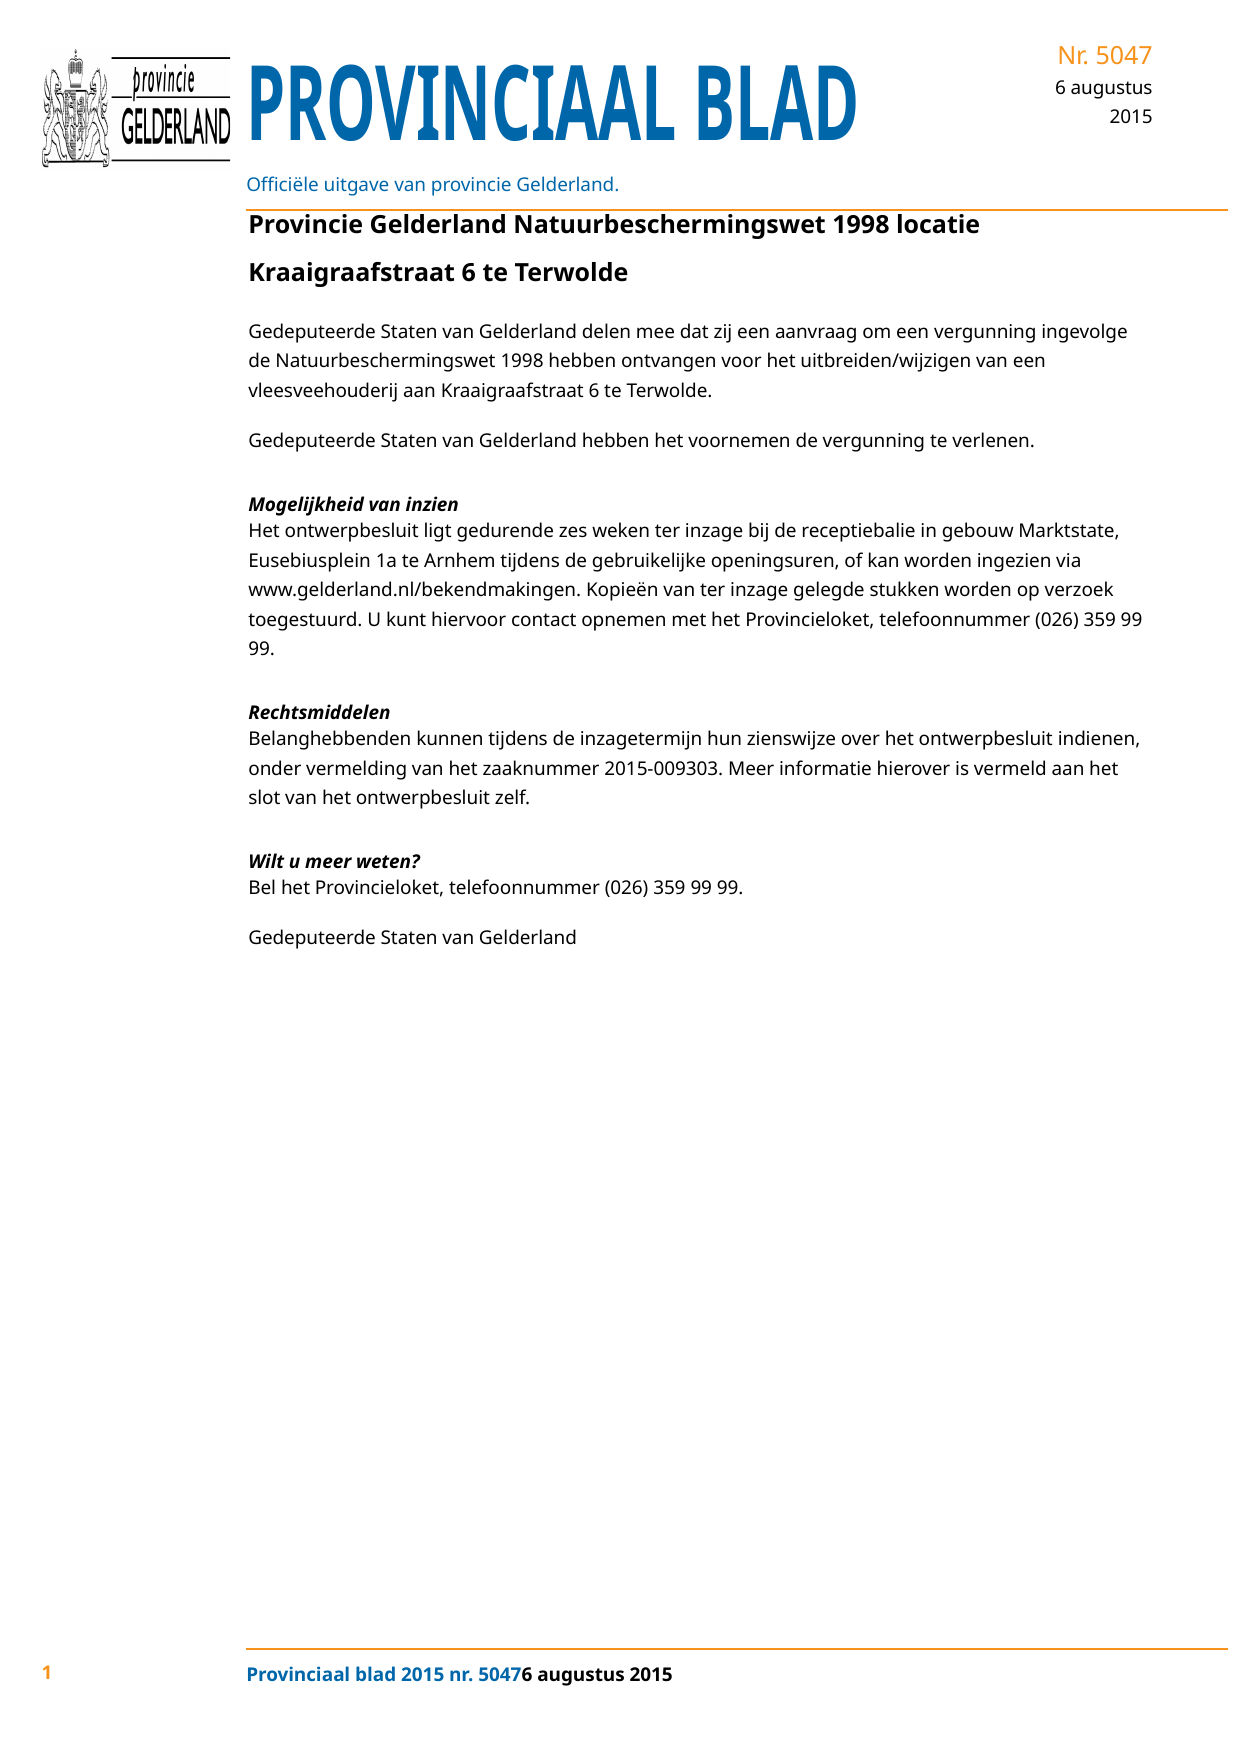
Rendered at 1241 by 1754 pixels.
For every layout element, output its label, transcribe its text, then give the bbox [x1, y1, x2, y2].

text Gedeputeerde Staten van Gelderland [248, 924, 1152, 950]
text Provincie Gelderland Natuurbeschermingswet 1998 locatie Kraaigraafstraat 6 te Terwolde [248, 211, 1152, 288]
text Gedeputeerde Staten van Gelderland delen mee dat zij een aanvraag om een vergunning ingevolge de Natuurbeschermingswet 1998 hebben ontvangen voor het uitbreiden/wijzigen van een vleesveehouderij aan Kraaigraafstraat 6 te Terwolde. [248, 318, 1152, 403]
text Rechtsmiddelen [248, 699, 1152, 725]
text Mogelijkheid van inzien [248, 491, 1152, 517]
text Het ontwerpbesluit ligt gedurende zes weken ter inzage bij de receptiebalie in gebouw Marktstate, Eusebiusplein 1a te Arnhem tijdens de gebruikelijke openingsuren, of kan worden ingezien via www.gelderland.nl/bekendmakingen. Kopieën van ter inzage gelegde stukken worden op verzoek toegestuurd. U kunt hiervoor contact opnemen met het Provincieloket, telefoonnummer (026) 359 99 99. [248, 517, 1152, 661]
text Belanghebbenden kunnen tijdens de inzagetermijn hun zienswijze over het ontwerpbesluit indienen, onder vermelding van het zaaknummer 2015-009303. Meer informatie hierover is vermeld aan het slot van het ontwerpbesluit zelf. [248, 725, 1152, 810]
picture [41, 47, 231, 172]
text Gedeputeerde Staten van Gelderland hebben het voornemen de vergunning te verlenen. [248, 427, 1152, 453]
text Bel het Provincieloket, telefoonnummer (026) 359 99 99. [248, 874, 1152, 900]
text Wilt u meer weten? [248, 848, 1152, 874]
